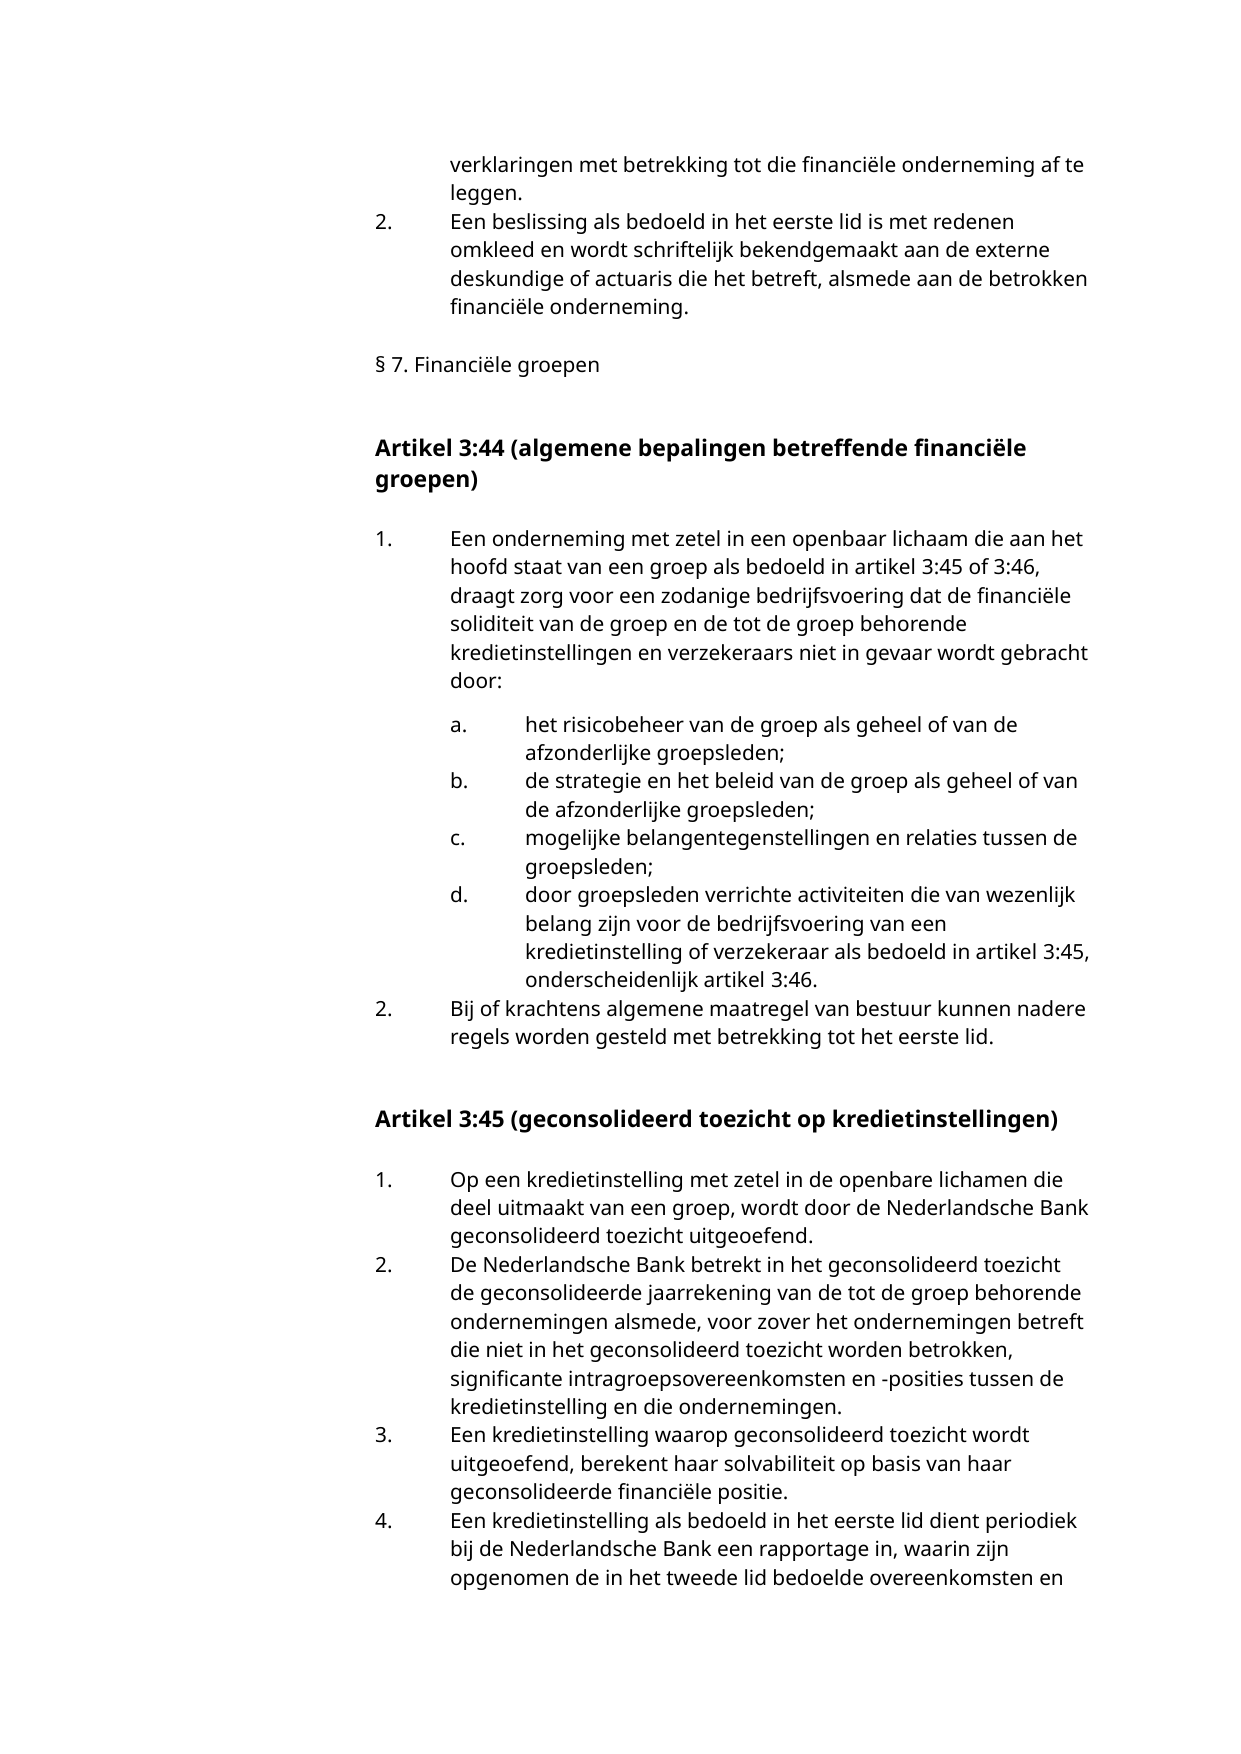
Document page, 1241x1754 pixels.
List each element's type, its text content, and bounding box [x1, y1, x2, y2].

list Een kredietinstelling waarop geconsolideerd toezicht wordt uitgeoefend, berekent haar solvabiliteit op basis van haar geconsolideerde financiële positie. [375, 1421, 1090, 1506]
subtitle Artikel 3:44 (algemene bepalingen betreffende financiële groepen) [375, 432, 1090, 494]
list De Nederlandsche Bank betrekt in het geconsolideerd toezicht de geconsolideerde jaarrekening van de tot de groep behorende ondernemingen alsmede, voor zover het ondernemingen betreft die niet in het geconsolideerd toezicht worden betrokken, significante intragroepsovereenkomsten en -posities tussen de kredietinstelling en die ondernemingen. [375, 1250, 1090, 1421]
list Een onderneming met zetel in een openbaar lichaam die aan het hoofd staat van een groep als bedoeld in artikel 3:45 of 3:46, draagt zorg voor een zodanige bedrijfsvoering dat de financiële soliditeit van de groep en de tot de groep behorende kredietinstellingen en verzekeraars niet in gevaar wordt gebracht door: [375, 524, 1090, 695]
list het risicobeheer van de groep als geheel of van de afzonderlijke groepsleden; [450, 710, 1090, 767]
list Een kredietinstelling als bedoeld in het eerste lid dient periodiek bij de Nederlandsche Bank een rapportage in, waarin zijn opgenomen de in het tweede lid bedoelde overeenkomsten en [375, 1506, 1090, 1591]
list Op een kredietinstelling met zetel in de openbare lichamen die deel uitmaakt van een groep, wordt door de Nederlandsche Bank geconsolideerd toezicht uitgeoefend. [375, 1165, 1090, 1250]
list verklaringen met betrekking tot die financiële onderneming af te leggen. [375, 150, 1090, 207]
subtitle Artikel 3:45 (geconsolideerd toezicht op kredietinstellingen) [375, 1103, 1090, 1135]
list door groepsleden verrichte activiteiten die van wezenlijk belang zijn voor de bedrijfsvoering van een kredietinstelling of verzekeraar als bedoeld in artikel 3:45, onderscheidenlijk artikel 3:46. [450, 880, 1090, 994]
list Een beslissing als bedoeld in het eerste lid is met redenen omkleed en wordt schriftelijk bekendgemaakt aan de externe deskundige of actuaris die het betreft, alsmede aan de betrokken financiële onderneming. [375, 207, 1090, 321]
list mogelijke belangentegenstellingen en relaties tussen de groepsleden; [450, 823, 1090, 880]
list Bij of krachtens algemene maatregel van bestuur kunnen nadere regels worden gesteld met betrekking tot het eerste lid. [375, 994, 1090, 1051]
list de strategie en het beleid van de groep als geheel of van de afzonderlijke groepsleden; [450, 767, 1090, 823]
subtitle § 7. Financiële groepen [375, 351, 1090, 379]
